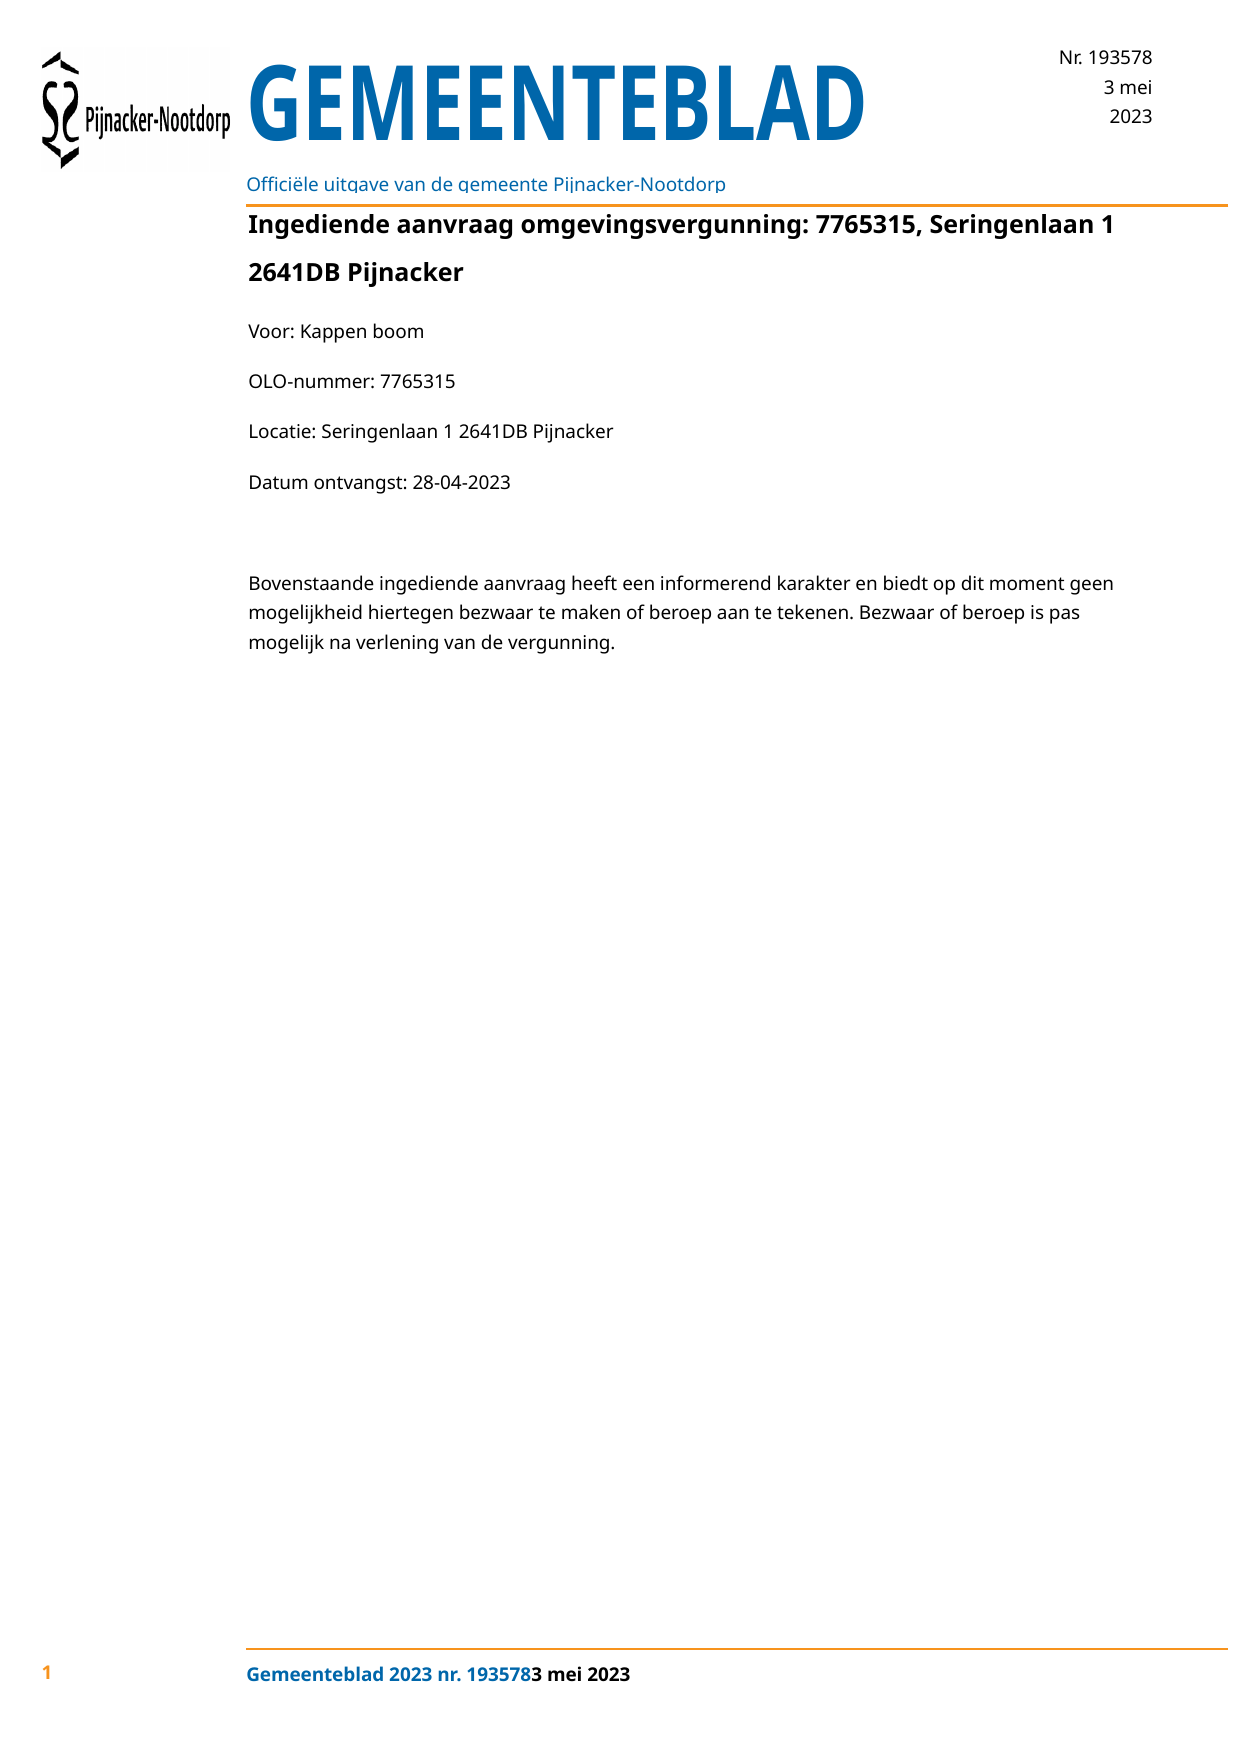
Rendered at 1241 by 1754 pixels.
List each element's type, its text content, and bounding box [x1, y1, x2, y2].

text Ingediende aanvraag omgevingsvergunning: 7765315, Seringenlaan 1 2641DB Pijnacker [248, 207, 1152, 288]
text Bovenstaande ingediende aanvraag heeft een informerend karakter en biedt op dit moment geen mogelijkheid hiertegen bezwaar te maken of beroep aan te tekenen. Bezwaar of beroep is pas mogelijk na verlening van de vergunning. [248, 570, 1152, 655]
text Locatie: Seringenlaan 1 2641DB Pijnacker [248, 419, 1152, 444]
text OLO-nummer: 7765315 [248, 368, 1152, 394]
picture [41, 47, 231, 172]
text Voor: Kappen boom [248, 318, 1152, 344]
text Datum ontvangst: 28-04-2023 [248, 469, 1152, 495]
